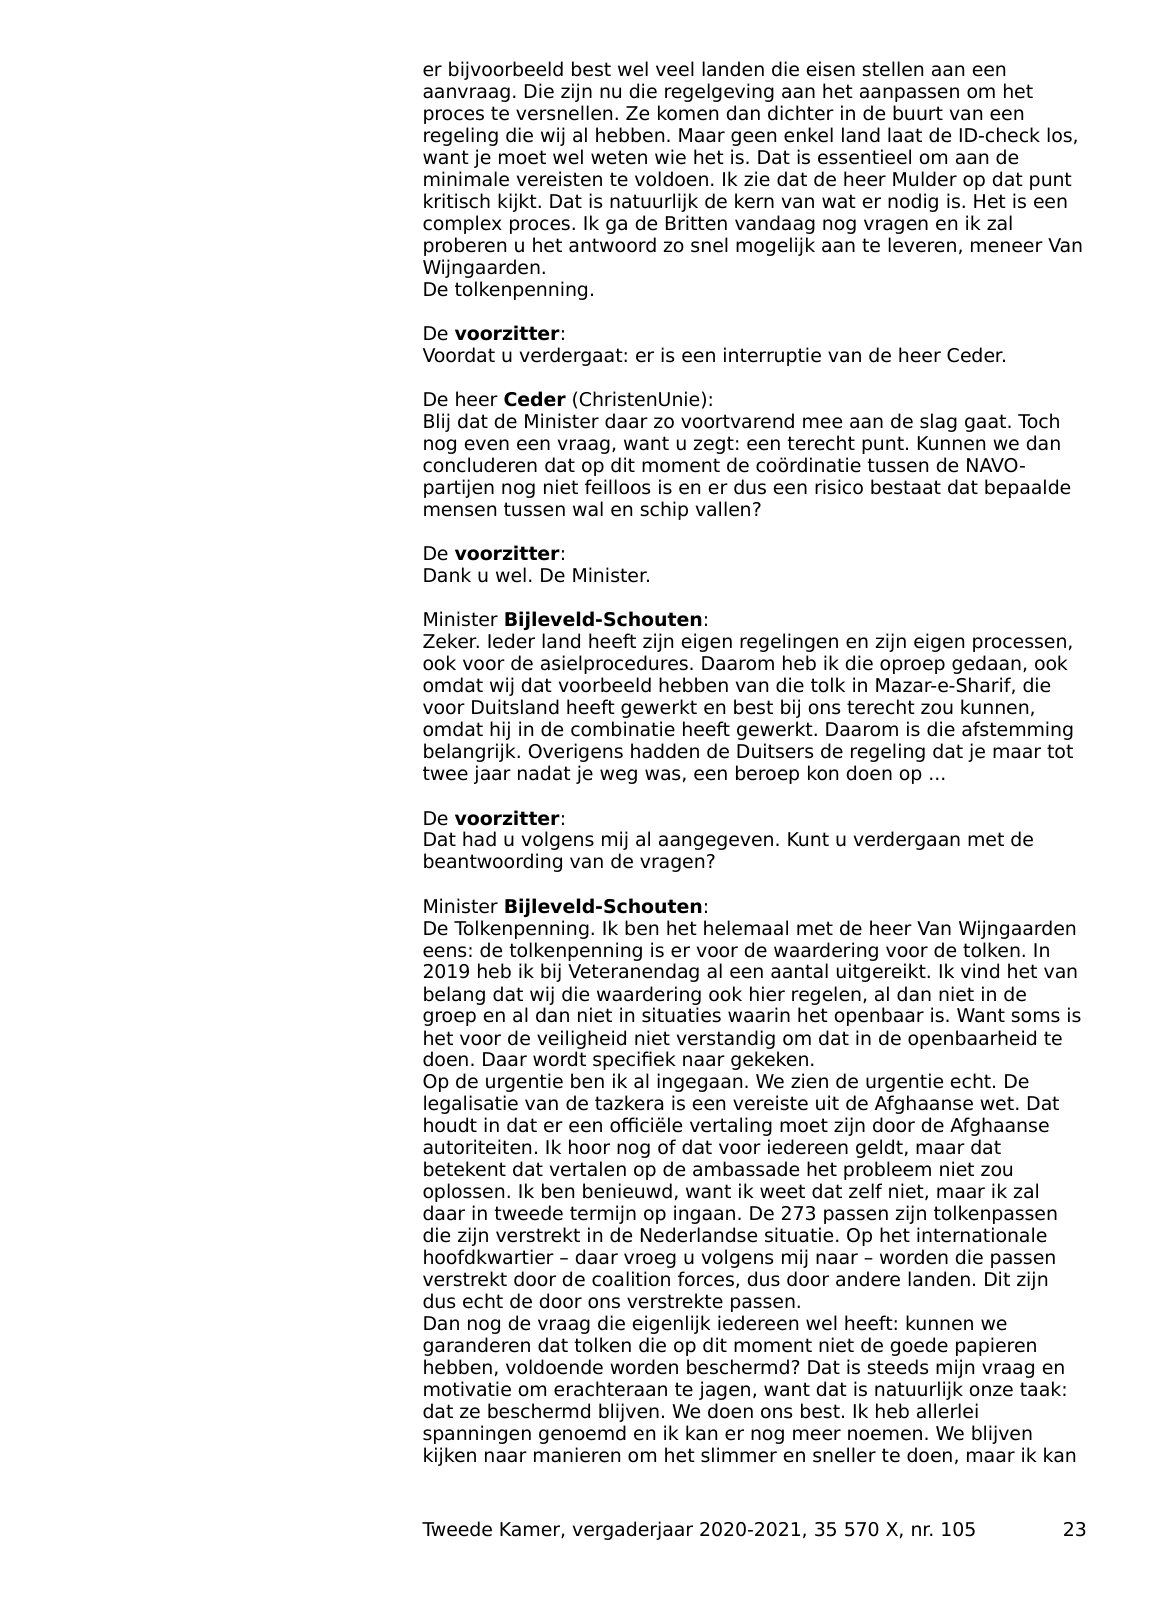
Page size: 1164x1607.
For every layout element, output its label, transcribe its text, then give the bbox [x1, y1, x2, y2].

text Zeker. Ieder land heeft zijn eigen regelingen en zijn eigen processen, ook voor de asielprocedures. Daarom heb ik die oproep gedaan, ook omdat wij dat voorbeeld hebben van die tolk in Mazar-e-Sharif, die voor Duitsland heeft gewerkt en best bij ons terecht zou kunnen, omdat hij in de combinatie heeft gewerkt. Daarom is die afstemming belangrijk. Overigens hadden de Duitsers de regeling dat je maar tot twee jaar nadat je weg was, een beroep kon doen op ... [422, 631, 1087, 785]
text Dan nog de vraag die eigenlijk iedereen wel heeft: kunnen we garanderen dat tolken die op dit moment niet de goede papieren hebben, voldoende worden beschermd? Dat is steeds mijn vraag en motivatie om erachteraan te jagen, want dat is natuurlijk onze taak: dat ze beschermd blijven. We doen ons best. Ik heb allerlei spanningen genoemd en ik kan er nog meer noemen. We blijven kijken naar manieren om het slimmer en sneller te doen, maar ik kan [422, 1313, 1087, 1467]
text er bijvoorbeeld best wel veel landen die eisen stellen aan een aanvraag. Die zijn nu die regelgeving aan het aanpassen om het proces te versnellen. Ze komen dan dichter in de buurt van een regeling die wij al hebben. Maar geen enkel land laat de ID-check los, want je moet wel weten wie het is. Dat is essentieel om aan de minimale vereisten te voldoen. Ik zie dat de heer Mulder op dat punt kritisch kijkt. Dat is natuurlijk de kern van wat er nodig is. Het is een complex proces. Ik ga de Britten vandaag nog vragen en ik zal proberen u het antwoord zo snel mogelijk aan te leveren, meneer Van Wijngaarden. [422, 59, 1087, 279]
text Minister Bijleveld-Schouten: [422, 609, 1087, 631]
text Op de urgentie ben ik al ingegaan. We zien de urgentie echt. De legalisatie van de tazkera is een vereiste uit de Afghaanse wet. Dat houdt in dat er een officiële vertaling moet zijn door de Afghaanse autoriteiten. Ik hoor nog of dat voor iedereen geldt, maar dat betekent dat vertalen op de ambassade het probleem niet zou oplossen. Ik ben benieuwd, want ik weet dat zelf niet, maar ik zal daar in tweede termijn op ingaan. De 273 passen zijn tolkenpassen die zijn verstrekt in de Nederlandse situatie. Op het internationale hoofdkwartier – daar vroeg u volgens mij naar – worden die passen verstrekt door de coalition forces, dus door andere landen. Dit zijn dus echt de door ons verstrekte passen. [422, 1071, 1087, 1313]
text De tolkenpenning. [422, 279, 1087, 301]
text Blij dat de Minister daar zo voortvarend mee aan de slag gaat. Toch nog even een vraag, want u zegt: een terecht punt. Kunnen we dan concluderen dat op dit moment de coördinatie tussen de NAVO-partijen nog niet feilloos is en er dus een risico bestaat dat bepaalde mensen tussen wal en schip vallen? [422, 411, 1087, 521]
text Dat had u volgens mij al aangegeven. Kunt u verdergaan met de beantwoording van de vragen? [422, 829, 1087, 873]
text Minister Bijleveld-Schouten: [422, 896, 1087, 917]
text Dank u wel. De Minister. [422, 565, 1087, 587]
text Voordat u verdergaat: er is een interruptie van de heer Ceder. [422, 345, 1087, 367]
text De heer Ceder (ChristenUnie): [422, 389, 1087, 411]
text De Tolkenpenning. Ik ben het helemaal met de heer Van Wijngaarden eens: de tolkenpenning is er voor de waardering voor de tolken. In 2019 heb ik bij Veteranendag al een aantal uitgereikt. Ik vind het van belang dat wij die waardering ook hier regelen, al dan niet in de groep en al dan niet in situaties waarin het openbaar is. Want soms is het voor de veiligheid niet verstandig om dat in de openbaarheid te doen. Daar wordt specifiek naar gekeken. [422, 917, 1087, 1071]
text De voorzitter: [422, 323, 1087, 345]
text De voorzitter: [422, 807, 1087, 829]
text De voorzitter: [422, 543, 1087, 565]
